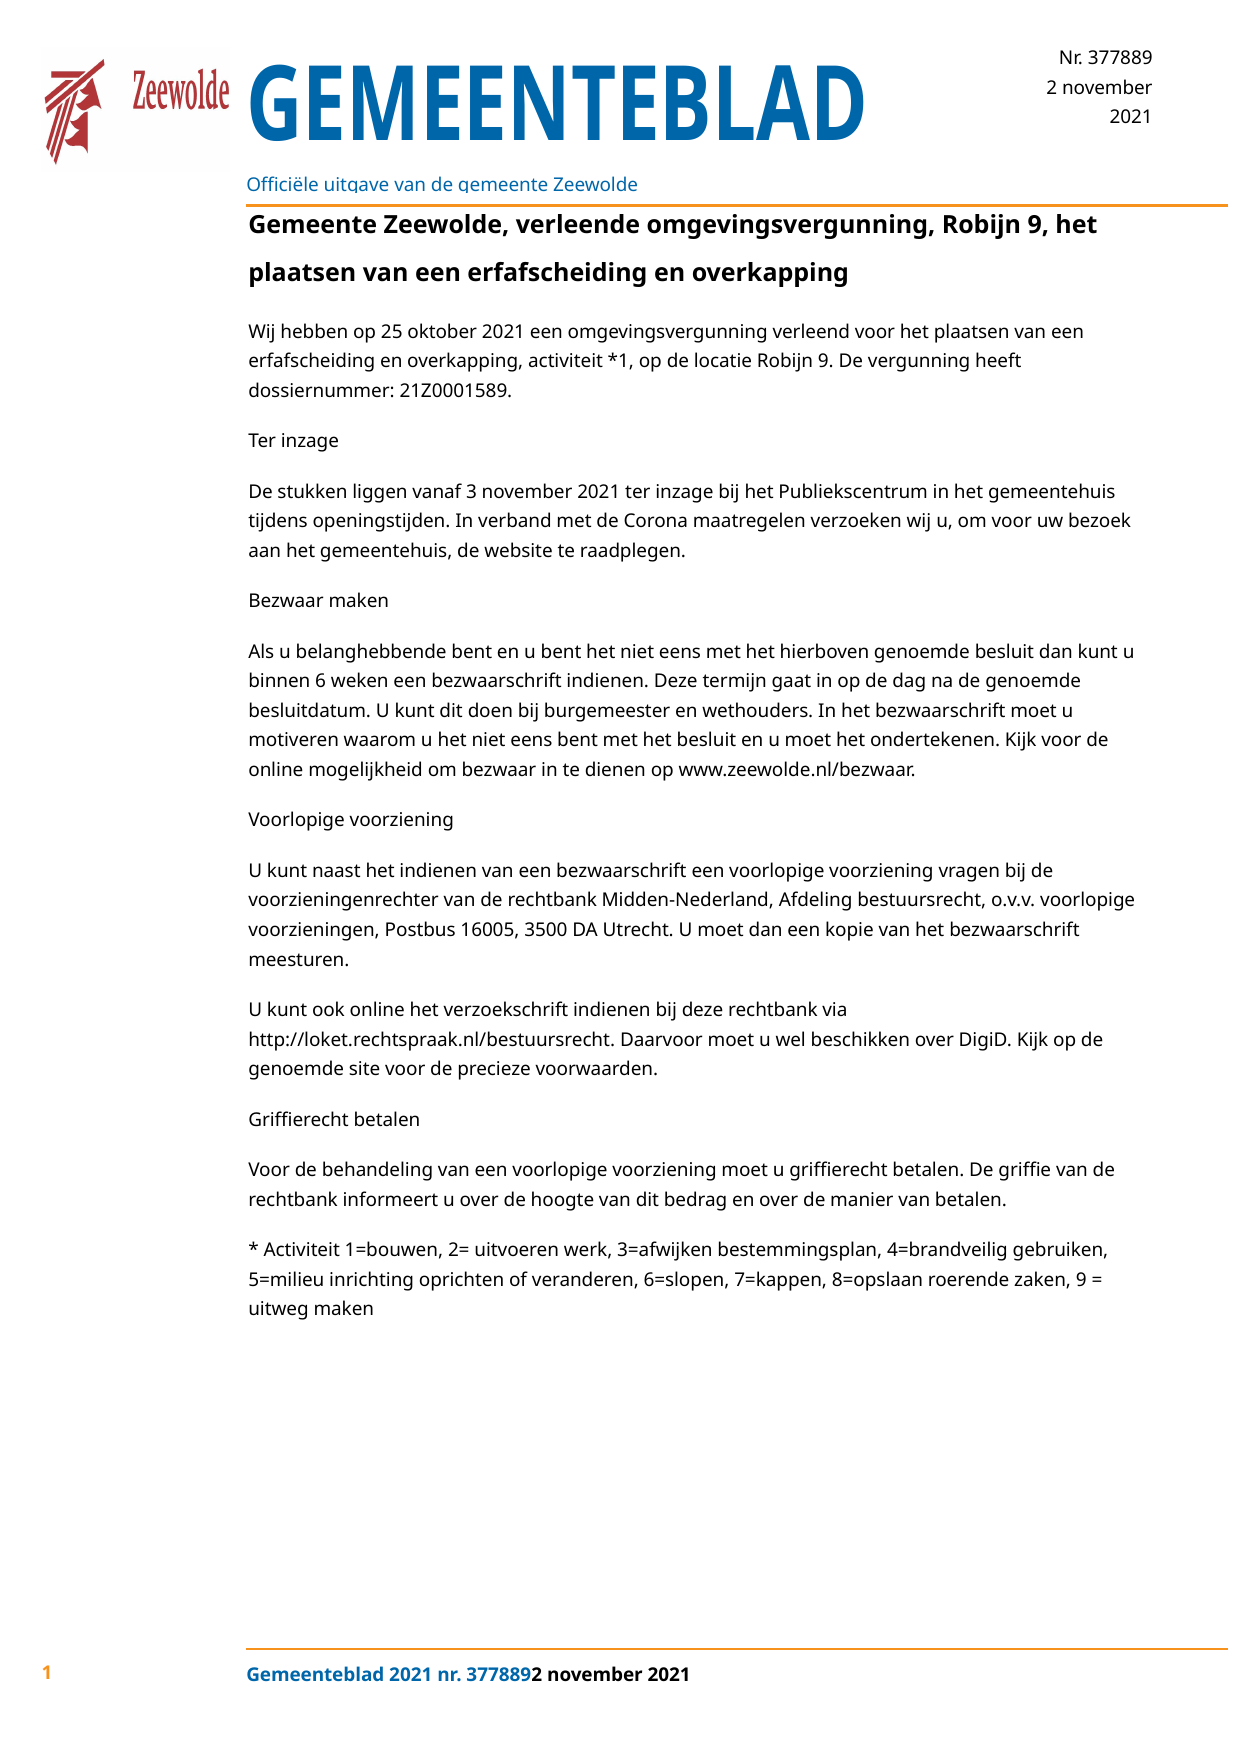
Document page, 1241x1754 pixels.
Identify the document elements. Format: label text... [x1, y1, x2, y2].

text Als u belanghebbende bent en u bent het niet eens met het hierboven genoemde besluit dan kunt u binnen 6 weken een bezwaarschrift indienen. Deze termijn gaat in op de dag na de genoemde besluitdatum. U kunt dit doen bij burgemeester en wethouders. In het bezwaarschrift moet u motiveren waarom u het niet eens bent met het besluit en u moet het ondertekenen. Kijk voor de online mogelijkheid om bezwaar in te dienen op www.zeewolde.nl/bezwaar. [248, 638, 1152, 782]
text Griffierecht betalen [248, 1106, 1152, 1132]
text Wij hebben op 25 oktober 2021 een omgevingsvergunning verleend voor het plaatsen van een erfafscheiding en overkapping, activiteit *1, op de locatie Robijn 9. De vergunning heeft dossiernummer: 21Z0001589. [248, 318, 1152, 403]
text * Activiteit 1=bouwen, 2= uitvoeren werk, 3=afwijken bestemmingsplan, 4=brandveilig gebruiken, 5=milieu inrichting oprichten of veranderen, 6=slopen, 7=kappen, 8=opslaan roerende zaken, 9 = uitweg maken [248, 1236, 1152, 1321]
text Voorlopige voorziening [248, 807, 1152, 832]
text Ter inzage [248, 427, 1152, 453]
text U kunt naast het indienen van een bezwaarschrift een voorlopige voorziening vragen bij de voorzieningenrechter van de rechtbank Midden-Nederland, Afdeling bestuursrecht, o.v.v. voorlopige voorzieningen, Postbus 16005, 3500 DA Utrecht. U moet dan een kopie van het bezwaarschrift meesturen. [248, 857, 1152, 972]
text U kunt ook online het verzoekschrift indienen bij deze rechtbank via http://loket.rechtspraak.nl/bestuursrecht. Daarvoor moet u wel beschikken over DigiD. Kijk op de genoemde site voor de precieze voorwaarden. [248, 996, 1152, 1081]
text Bezwaar maken [248, 587, 1152, 613]
text Gemeente Zeewolde, verleende omgevingsvergunning, Robijn 9, het plaatsen van een erfafscheiding en overkapping [248, 207, 1152, 288]
text De stukken liggen vanaf 3 november 2021 ter inzage bij het Publiekscentrum in het gemeentehuis tijdens openingstijden. In verband met de Corona maatregelen verzoeken wij u, om voor uw bezoek aan het gemeentehuis, de website te raadplegen. [248, 478, 1152, 563]
text Voor de behandeling van een voorlopige voorziening moet u griffierecht betalen. De griffie van de rechtbank informeert u over de hoogte van dit bedrag en over de manier van betalen. [248, 1156, 1152, 1212]
picture [41, 47, 231, 172]
